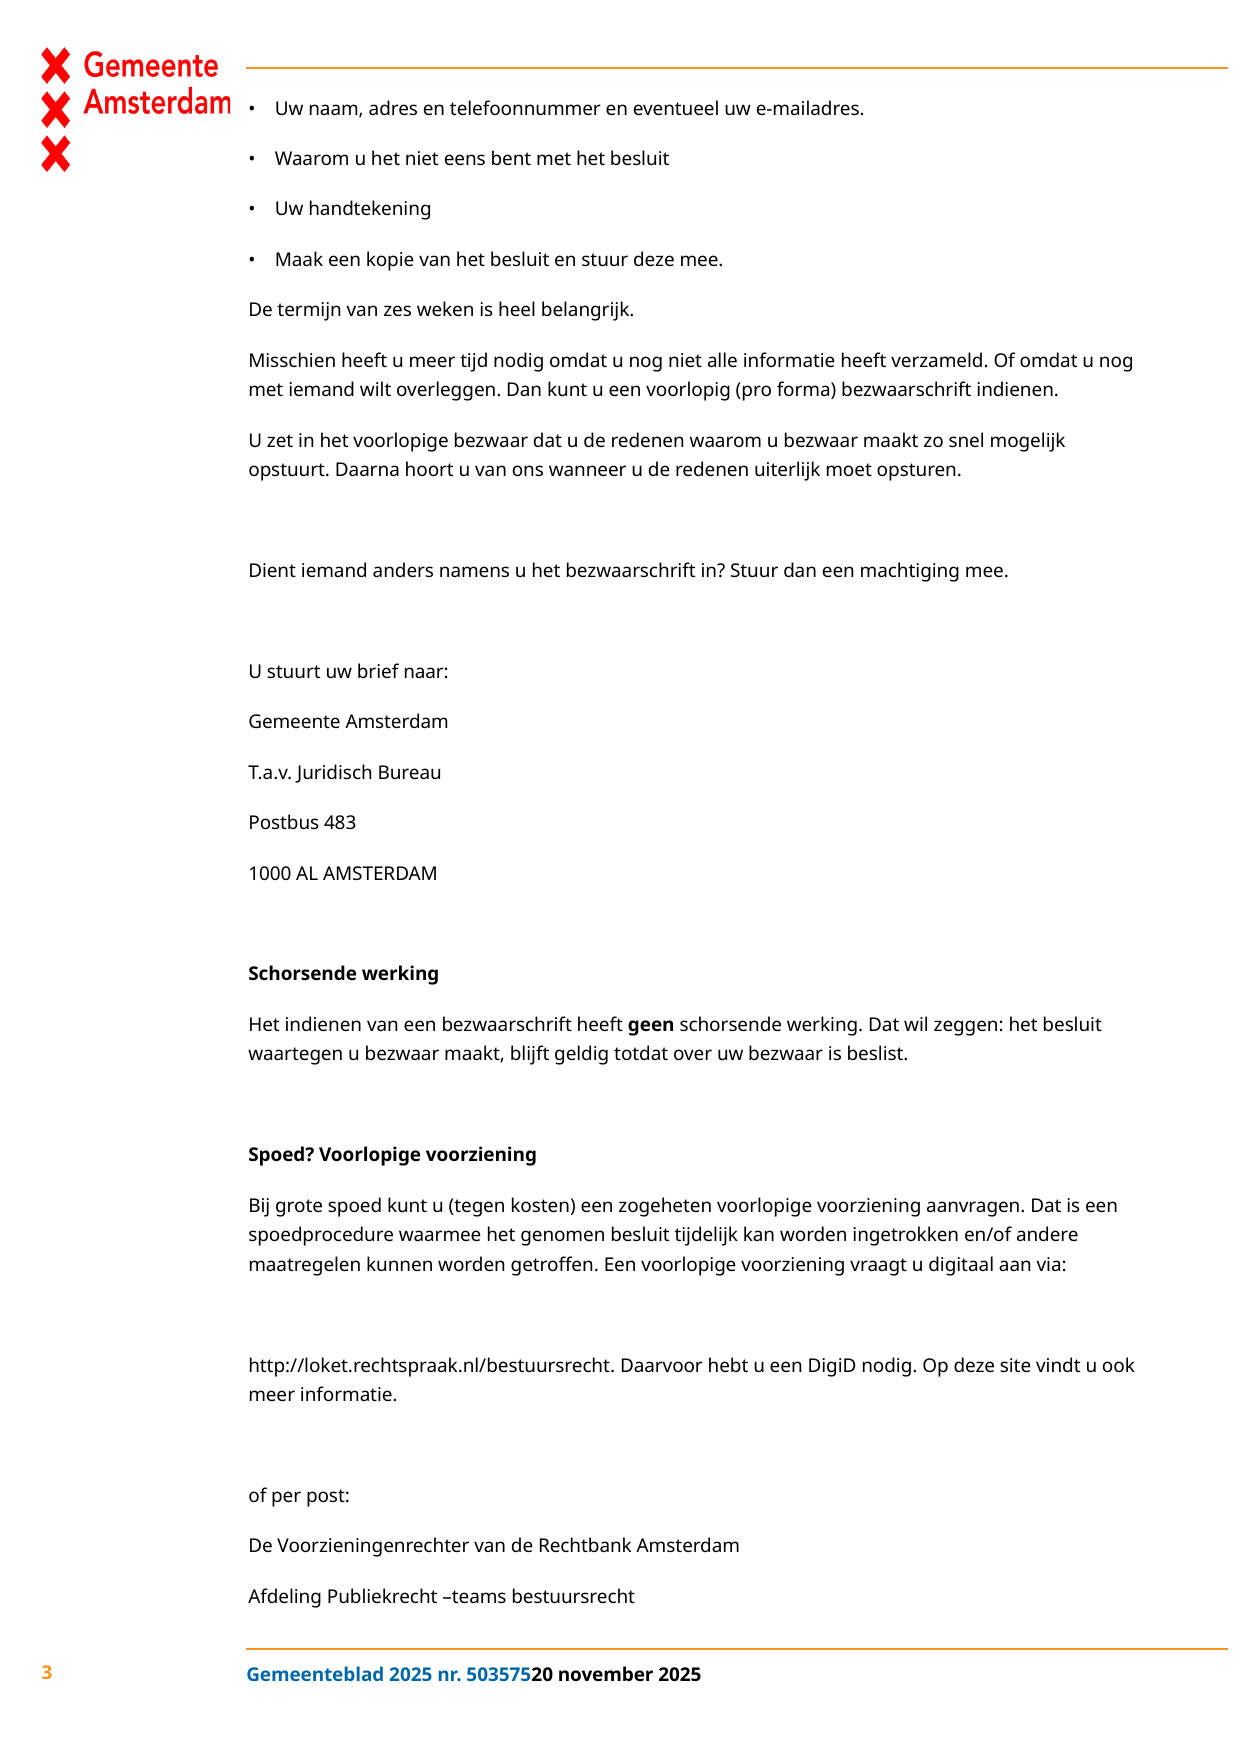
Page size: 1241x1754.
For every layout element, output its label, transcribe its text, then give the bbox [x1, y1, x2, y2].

picture [41, 47, 231, 172]
text • Maak een kopie van het besluit en stuur deze mee. [248, 246, 1152, 272]
text Gemeente Amsterdam [248, 708, 1152, 734]
text • Waarom u het niet eens bent met het besluit [248, 145, 1152, 171]
text 1000 AL AMSTERDAM [248, 860, 1152, 886]
text T.a.v. Juridisch Bureau [248, 759, 1152, 785]
text U stuurt uw brief naar: [248, 658, 1152, 684]
text http://loket.rechtspraak.nl/bestuursrecht. Daarvoor hebt u een DigiD nodig. Op deze site vindt u ook meer informatie. [248, 1352, 1152, 1407]
text • Uw naam, adres en telefoonnummer en eventueel uw e-mailadres. [248, 95, 1152, 121]
text Dient iemand anders namens u het bezwaarschrift in? Stuur dan een machtiging mee. [248, 557, 1152, 583]
text Het indienen van een bezwaarschrift heeft geen schorsende werking. Dat wil zeggen: het besluit waartegen u bezwaar maakt, blijft geldig totdat over uw bezwaar is beslist. [248, 1011, 1152, 1066]
text Schorsende werking [248, 961, 1152, 986]
text De Voorzieningenrechter van de Rechtbank Amsterdam [248, 1533, 1152, 1558]
text Misschien heeft u meer tijd nodig omdat u nog niet alle informatie heeft verzameld. Of omdat u nog met iemand wilt overleggen. Dan kunt u een voorlopig (pro forma) bezwaarschrift indienen. [248, 347, 1152, 402]
text De termijn van zes weken is heel belangrijk. [248, 296, 1152, 322]
text • Uw handtekening [248, 196, 1152, 221]
text Postbus 483 [248, 809, 1152, 835]
text U zet in het voorlopige bezwaar dat u de redenen waarom u bezwaar maakt zo snel mogelijk opstuurt. Daarna hoort u van ons wanneer u de redenen uiterlijk moet opsturen. [248, 427, 1152, 482]
text Spoed? Voorlopige voorziening [248, 1141, 1152, 1167]
text of per post: [248, 1482, 1152, 1508]
text Afdeling Publiekrecht –teams bestuursrecht [248, 1583, 1152, 1609]
text Bij grote spoed kunt u (tegen kosten) een zogeheten voorlopige voorziening aanvragen. Dat is een spoedprocedure waarmee het genomen besluit tijdelijk kan worden ingetrokken en/of andere maatregelen kunnen worden getroffen. Een voorlopige voorziening vraagt u digitaal aan via: [248, 1192, 1152, 1277]
